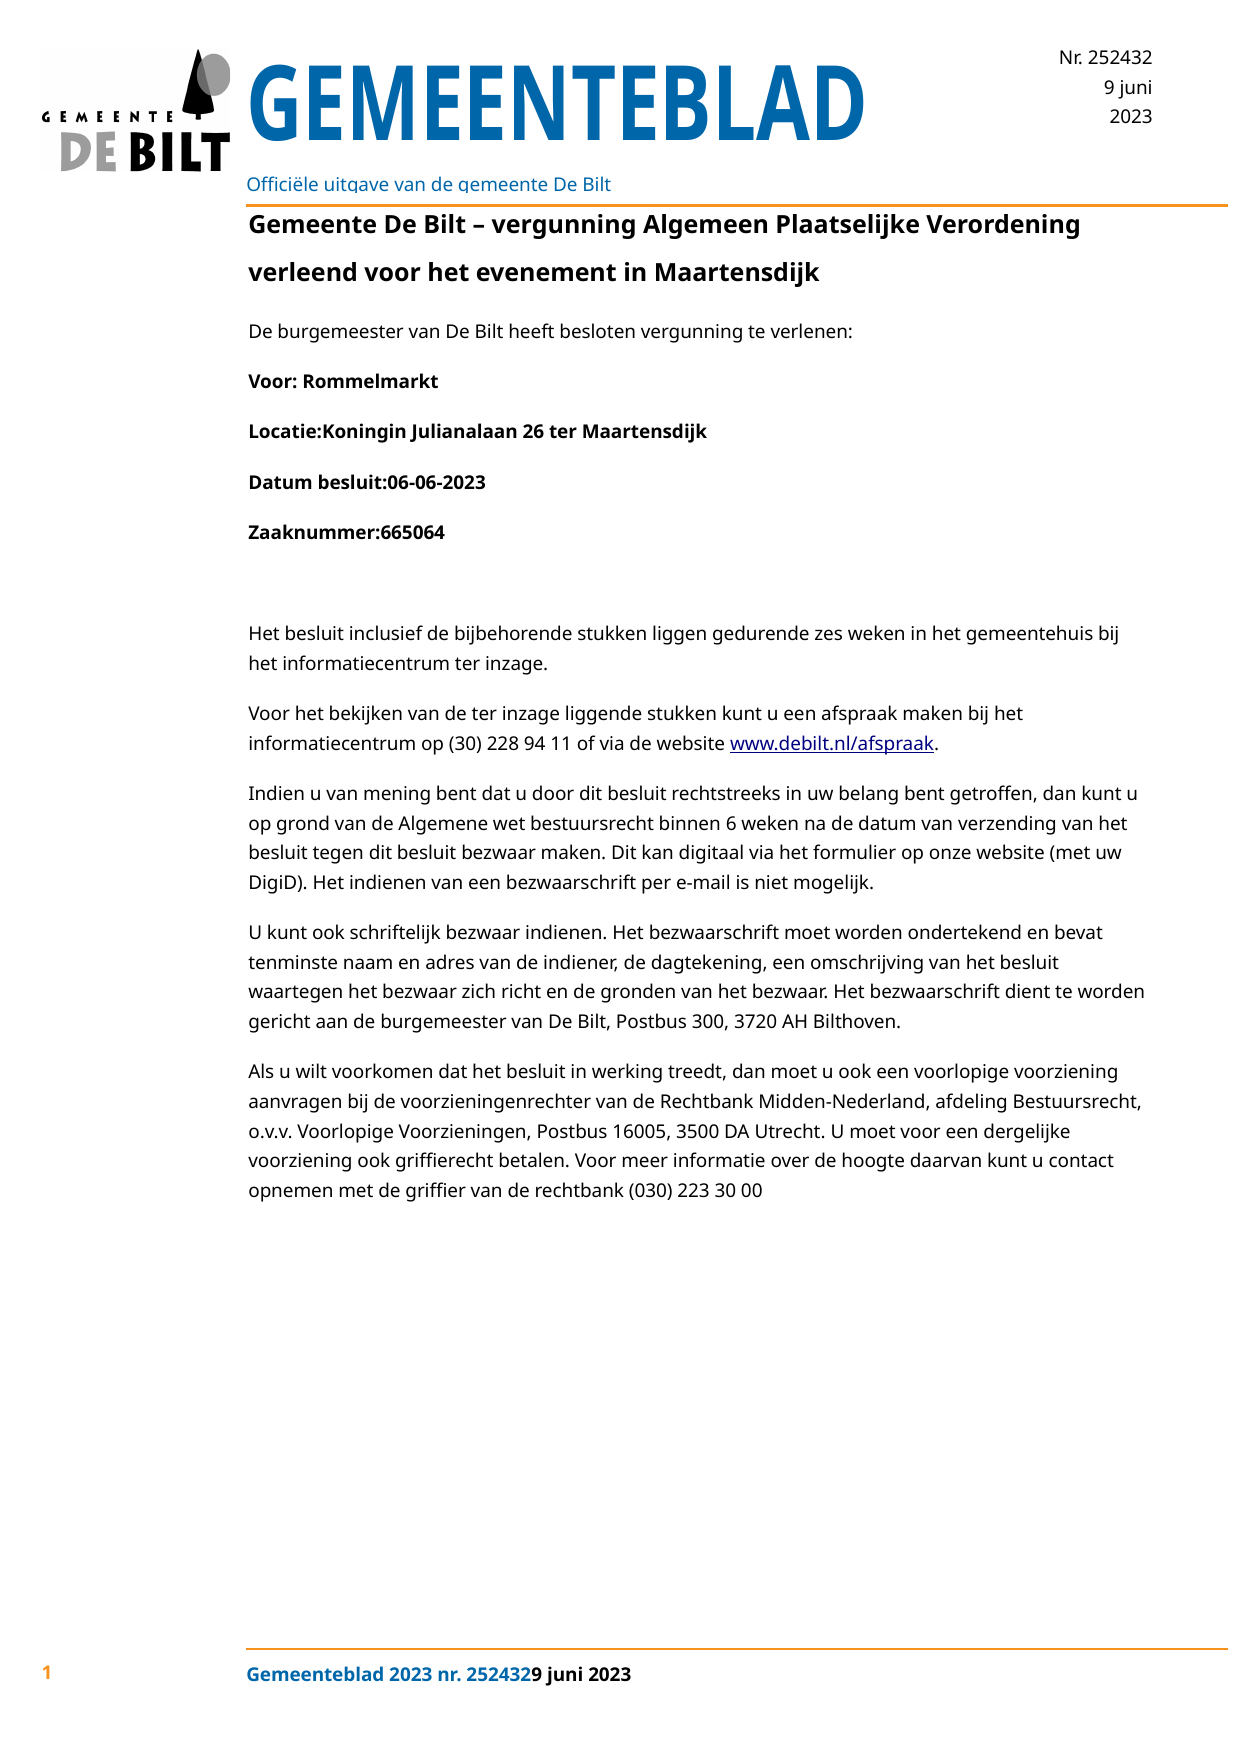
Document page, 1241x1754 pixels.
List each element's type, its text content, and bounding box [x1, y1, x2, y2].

text Zaaknummer:665064 [248, 519, 1152, 545]
text De burgemeester van De Bilt heeft besloten vergunning te verlenen: [248, 318, 1152, 344]
text Indien u van mening bent dat u door dit besluit rechtstreeks in uw belang bent getroffen, dan kunt u op grond van de Algemene wet bestuursrecht binnen 6 weken na de datum van verzending van het besluit tegen dit besluit bezwaar maken. Dit kan digitaal via het formulier op onze website (met uw DigiD). Het indienen van een bezwaarschrift per e-mail is niet mogelijk. [248, 780, 1152, 895]
text Datum besluit:06-06-2023 [248, 469, 1152, 495]
text Het besluit inclusief de bijbehorende stukken liggen gedurende zes weken in het gemeentehuis bij het informatiecentrum ter inzage. [248, 620, 1152, 676]
text Als u wilt voorkomen dat het besluit in werking treedt, dan moet u ook een voorlopige voorziening aanvragen bij de voorzieningenrechter van de Rechtbank Midden-Nederland, afdeling Bestuursrecht, o.v.v. Voorlopige Voorzieningen, Postbus 16005, 3500 DA Utrecht. U moet voor een dergelijke voorziening ook griffierecht betalen. Voor meer informatie over de hoogte daarvan kunt u contact opnemen met de griffier van de rechtbank (030) 223 30 00 [248, 1059, 1152, 1203]
text Gemeente De Bilt – vergunning Algemeen Plaatselijke Verordening verleend voor het evenement in Maartensdijk [248, 207, 1152, 288]
text Voor: Rommelmarkt [248, 368, 1152, 394]
text U kunt ook schriftelijk bezwaar indienen. Het bezwaarschrift moet worden ondertekend en bevat tenminste naam en adres van de indiener, de dagtekening, een omschrijving van het besluit waartegen het bezwaar zich richt en de gronden van het bezwaar. Het bezwaarschrift dient te worden gericht aan de burgemeester van De Bilt, Postbus 300, 3720 AH Bilthoven. [248, 919, 1152, 1034]
text Locatie:Koningin Julianalaan 26 ter Maartensdijk [248, 419, 1152, 444]
picture [41, 47, 231, 172]
text Voor het bekijken van de ter inzage liggende stukken kunt u een afspraak maken bij het informatiecentrum op (30) 228 94 11 of via de website www.debilt.nl/afspraak. [248, 700, 1152, 756]
